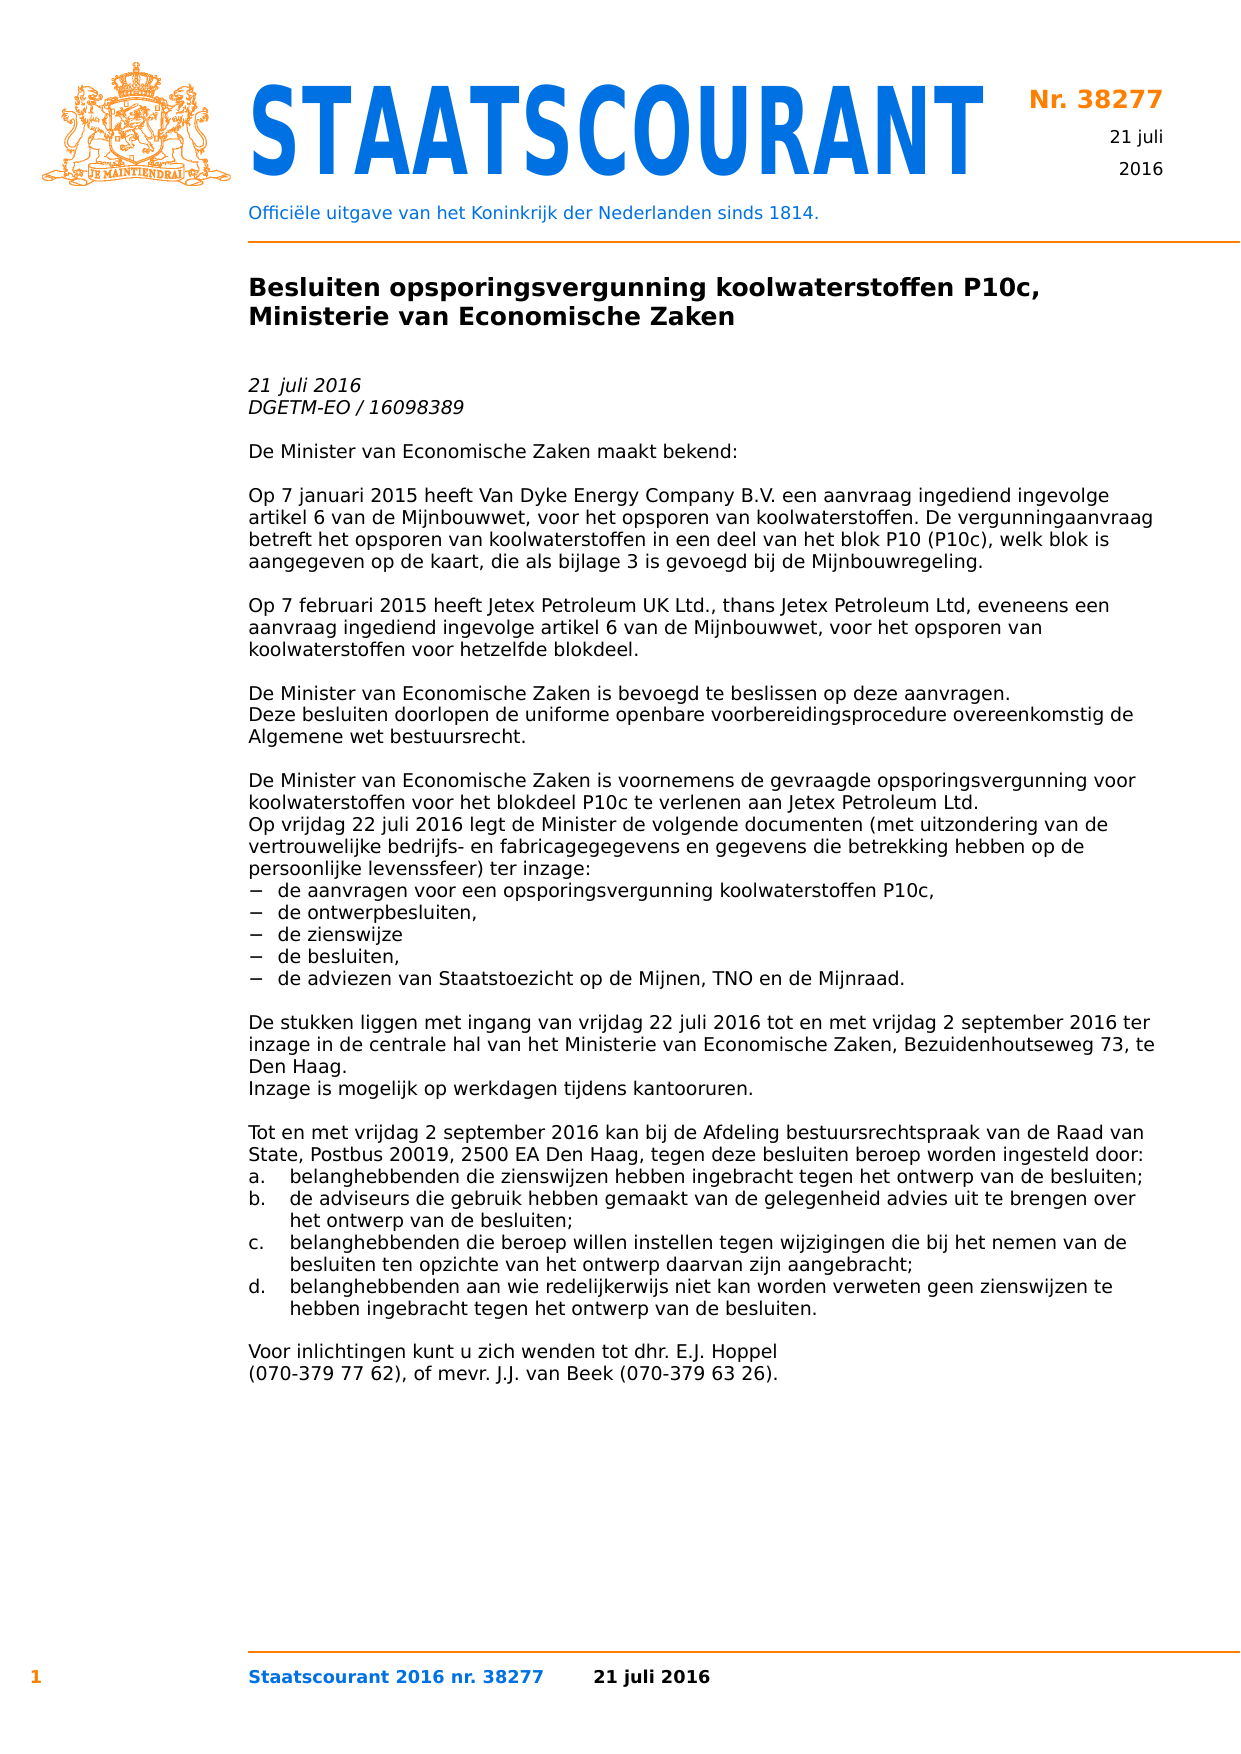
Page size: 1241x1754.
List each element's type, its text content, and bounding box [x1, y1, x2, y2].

text a. belanghebbenden die zienswijzen hebben ingebracht tegen het ontwerp van de besluiten; [248, 1166, 1163, 1188]
text De Minister van Economische Zaken is voornemens de gevraagde opsporingsvergunning voor koolwaterstoffen voor het blokdeel P10c te verlenen aan Jetex Petroleum Ltd. [248, 770, 1163, 814]
text c. belanghebbenden die beroep willen instellen tegen wijzigingen die bij het nemen van de besluiten ten opzichte van het ontwerp daarvan zijn aangebracht; [248, 1232, 1163, 1276]
picture [41, 62, 231, 186]
table_header Nr. 38277 [998, 62, 1240, 121]
table_header [25, 62, 248, 241]
text − de besluiten, [248, 946, 1163, 968]
text Inzage is mogelijk op werkdagen tijdens kantooruren. [248, 1078, 1163, 1100]
text Voor inlichtingen kunt u zich wenden tot dhr. E.J. Hoppel [248, 1341, 1163, 1363]
table_cell 2016 [998, 153, 1240, 203]
text − de ontwerpbesluiten, [248, 902, 1163, 924]
table_cell Officiële uitgave van het Koninkrijk der Nederlanden sinds 1814. [248, 203, 1240, 241]
text − de adviezen van Staatstoezicht op de Mijnen, TNO en de Mijnraad. [248, 968, 1163, 990]
text Tot en met vrijdag 2 september 2016 kan bij de Afdeling bestuursrechtspraak van de Raad van State, Postbus 20019, 2500 EA Den Haag, tegen deze besluiten beroep worden ingesteld door: [248, 1122, 1163, 1166]
text b. de adviseurs die gebruik hebben gemaakt van de gelegenheid advies uit te brengen over het ontwerp van de besluiten; [248, 1188, 1163, 1232]
text Op 7 februari 2015 heeft Jetex Petroleum UK Ltd., thans Jetex Petroleum Ltd, eveneens een aanvraag ingediend ingevolge artikel 6 van de Mijnbouwwet, voor het opsporen van koolwaterstoffen voor hetzelfde blokdeel. [248, 594, 1163, 661]
text − de aanvragen voor een opsporingsvergunning koolwaterstoffen P10c, [248, 880, 1163, 902]
table_cell 21 juli [998, 121, 1240, 153]
text Op 7 januari 2015 heeft Van Dyke Energy Company B.V. een aanvraag ingediend ingevolge artikel 6 van de Mijnbouwwet, voor het opsporen van koolwaterstoffen. De vergunningaanvraag betreft het opsporen van koolwaterstoffen in een deel van het blok P10 (P10c), welk blok is aangegeven op de kaart, die als bijlage 3 is gevoegd bij de Mijnbouwregeling. [248, 485, 1163, 573]
text De Minister van Economische Zaken is bevoegd te beslissen op deze aanvragen. [248, 682, 1163, 704]
text DGETM-EO / 16098389 [248, 397, 1163, 419]
subtitle Besluiten opsporingsvergunning koolwaterstoffen P10c, Ministerie van Economische Zaken [248, 273, 1163, 331]
text De stukken liggen met ingang van vrijdag 22 juli 2016 tot en met vrijdag 2 september 2016 ter inzage in de centrale hal van het Ministerie van Economische Zaken, Bezuidenhoutseweg 73, te Den Haag. [248, 1012, 1163, 1078]
text 21 juli 2016 [248, 375, 1163, 397]
text d. belanghebbenden aan wie redelijkerwijs niet kan worden verweten geen zienswijzen te hebben ingebracht tegen het ontwerp van de besluiten. [248, 1276, 1163, 1319]
text (070-379 77 62), of mevr. J.J. van Beek (070-379 63 26). [248, 1363, 1163, 1385]
text Op vrijdag 22 juli 2016 legt de Minister de volgende documenten (met uitzondering van de vertrouwelijke bedrijfs- en fabricagegegevens en gegevens die betrekking hebben op de persoonlijke levenssfeer) ter inzage: [248, 814, 1163, 880]
text − de zienswijze [248, 924, 1163, 946]
text De Minister van Economische Zaken maakt bekend: [248, 441, 1163, 463]
text Deze besluiten doorlopen de uniforme openbare voorbereidingsprocedure overeenkomstig de Algemene wet bestuursrecht. [248, 704, 1163, 748]
table_header STAATSCOURANT [248, 62, 998, 203]
